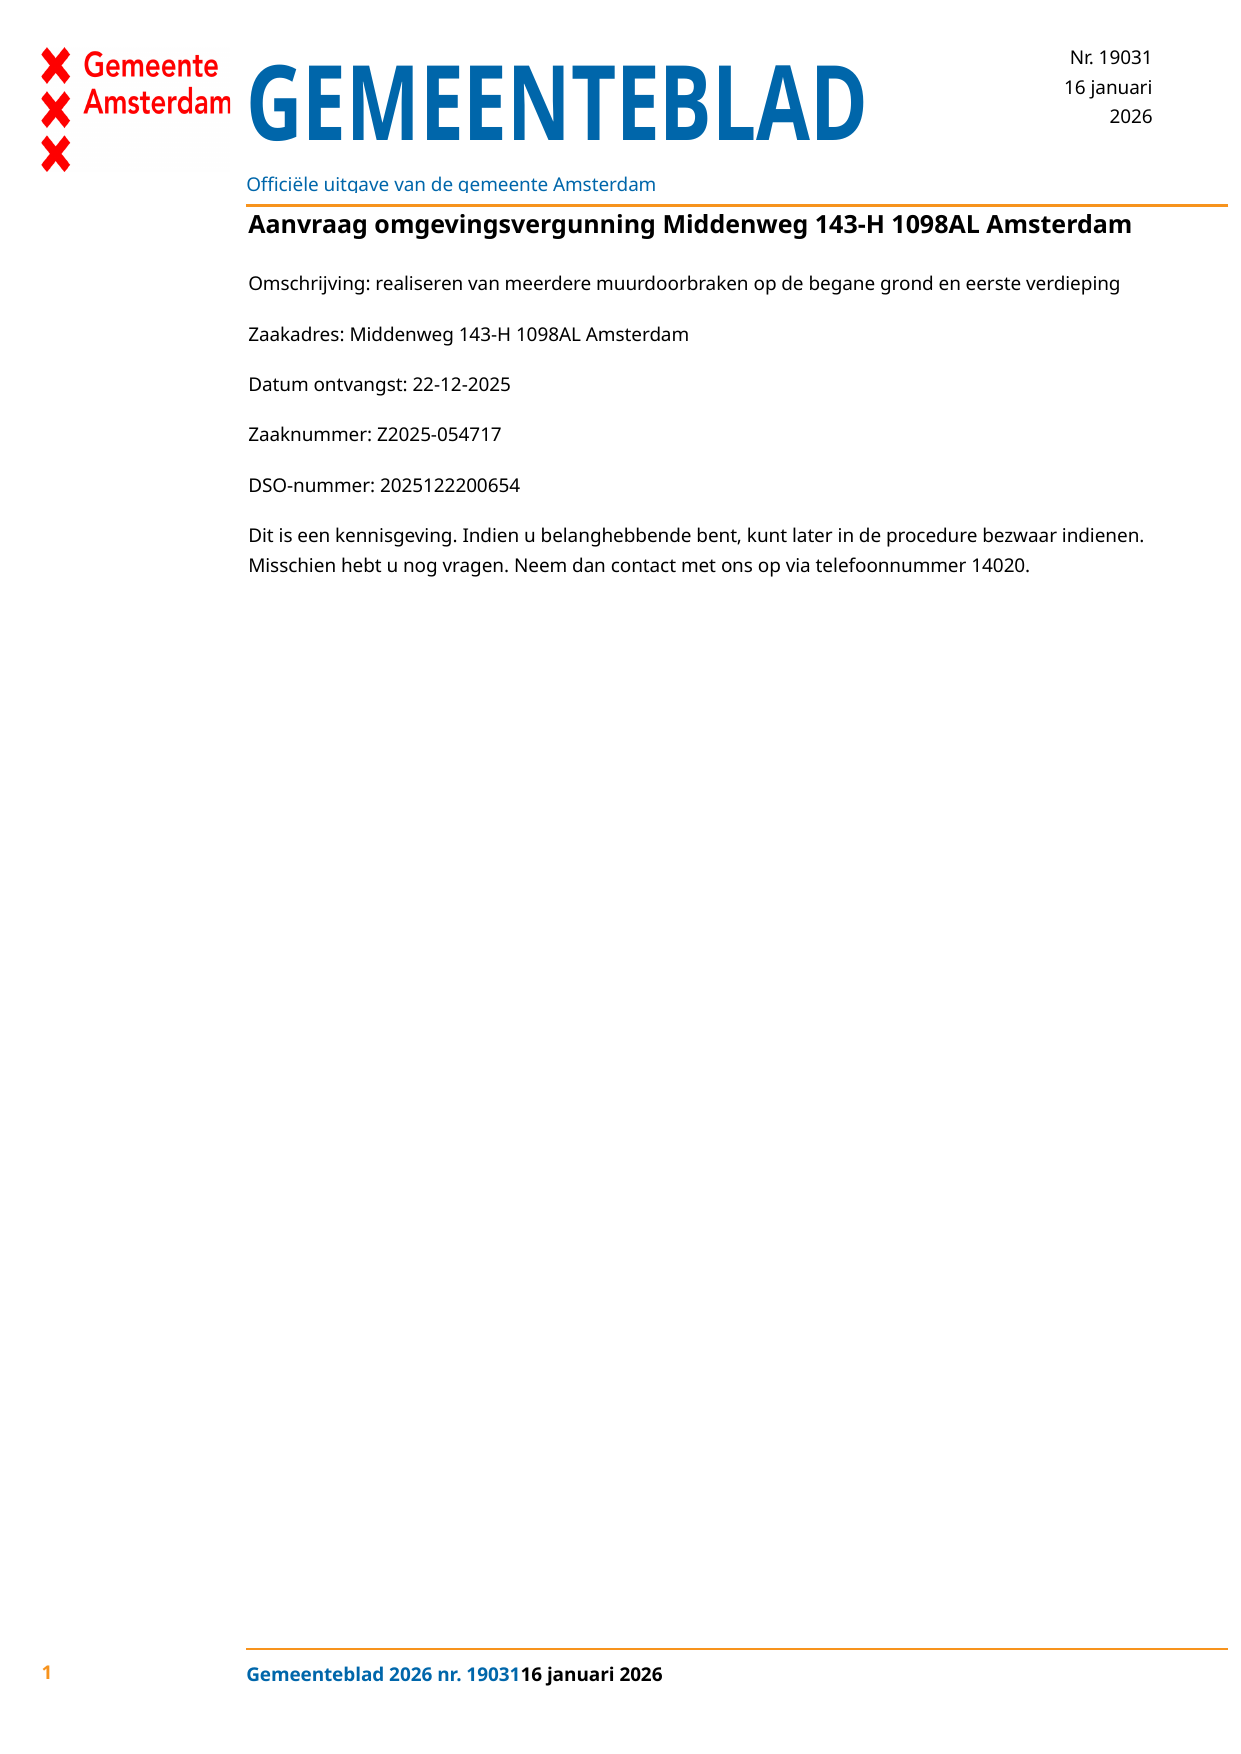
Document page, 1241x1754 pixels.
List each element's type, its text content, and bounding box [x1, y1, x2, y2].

text Zaakadres: Middenweg 143-H 1098AL Amsterdam [248, 321, 1152, 346]
text Dit is een kennisgeving. Indien u belanghebbende bent, kunt later in de procedure bezwaar indienen. Misschien hebt u nog vragen. Neem dan contact met ons op via telefoonnummer 14020. [248, 522, 1152, 578]
picture [41, 47, 231, 172]
text Zaaknummer: Z2025-054717 [248, 422, 1152, 447]
text Datum ontvangst: 22-12-2025 [248, 371, 1152, 397]
text Omschrijving: realiseren van meerdere muurdoorbraken op de begane grond en eerste verdieping [248, 270, 1152, 296]
text DSO-nummer: 2025122200654 [248, 472, 1152, 498]
text Aanvraag omgevingsvergunning Middenweg 143-H 1098AL Amsterdam [248, 207, 1152, 241]
